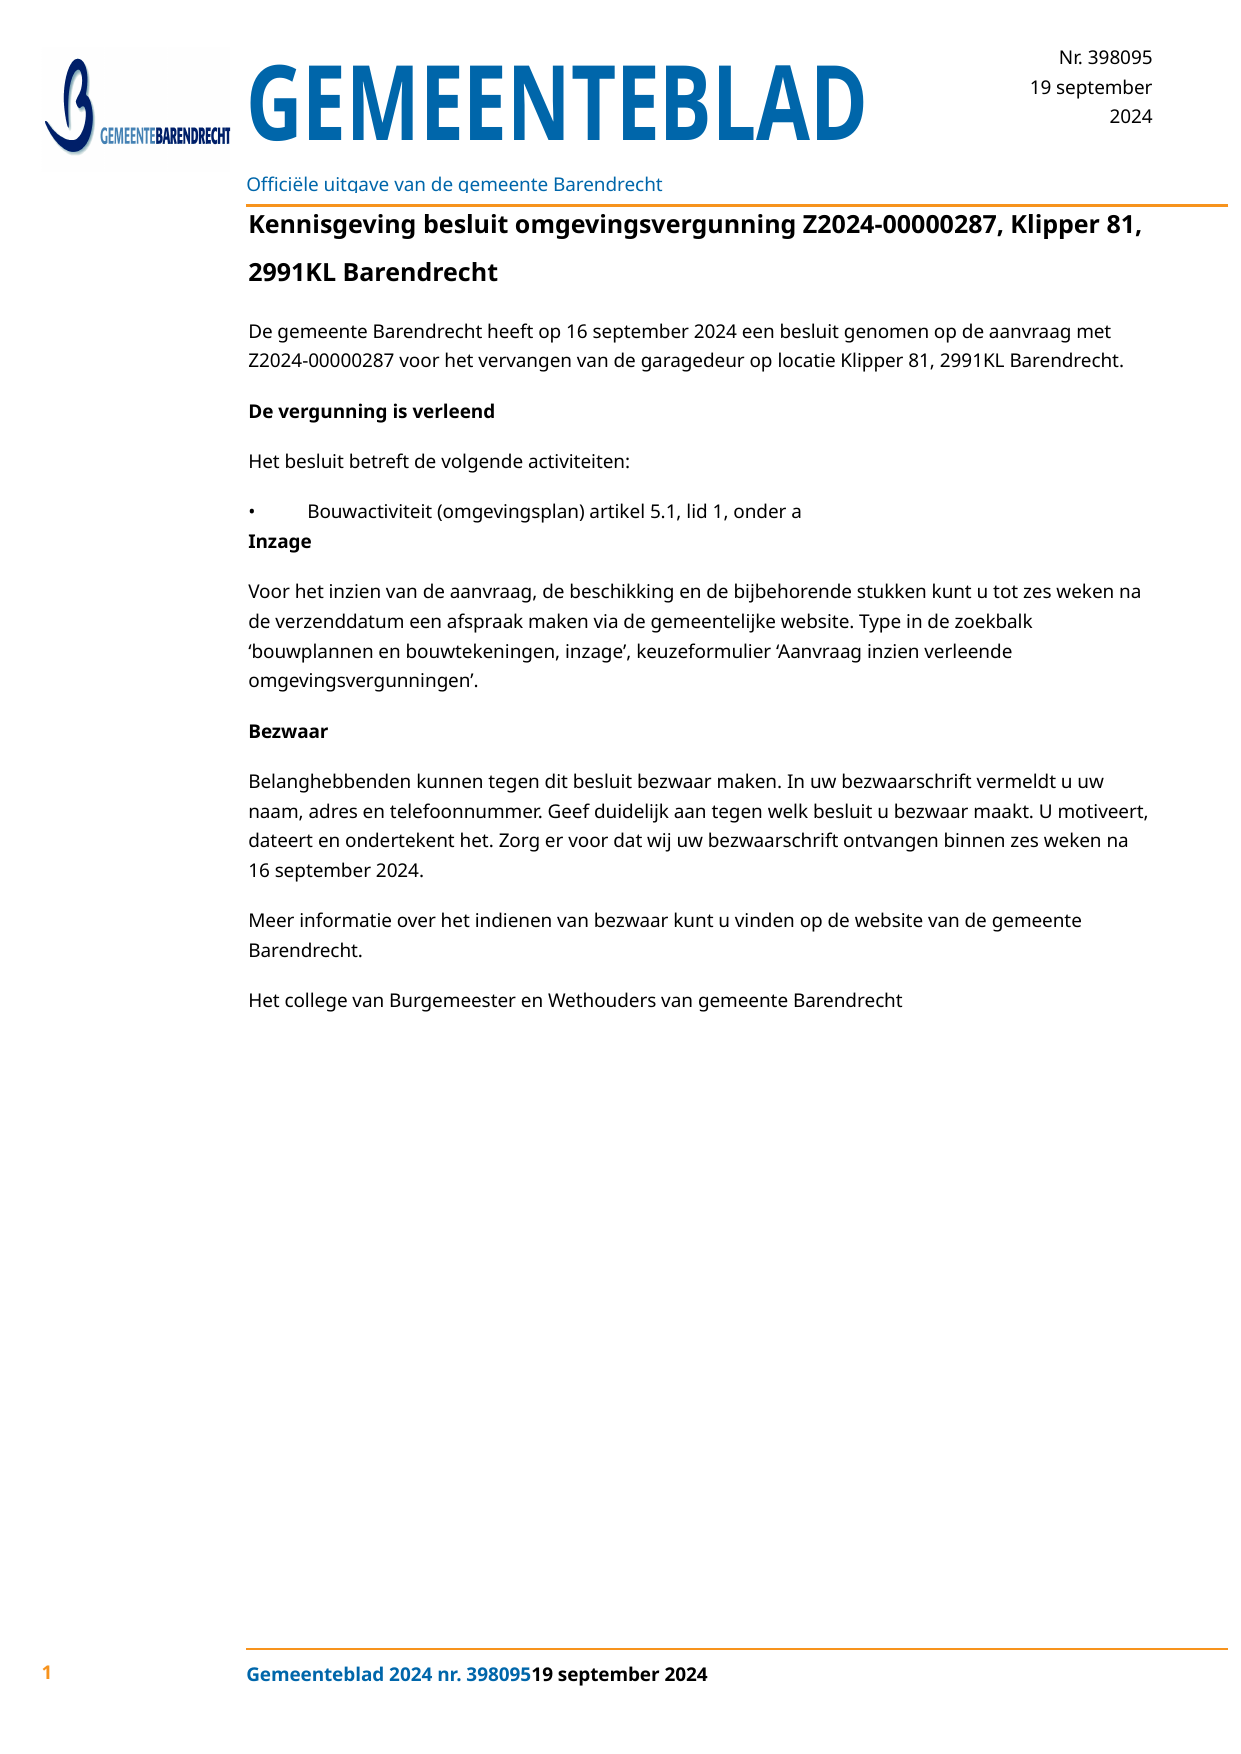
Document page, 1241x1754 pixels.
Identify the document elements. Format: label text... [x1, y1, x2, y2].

text Het besluit betreft de volgende activiteiten: [248, 448, 1152, 474]
text De vergunning is verleend [248, 398, 1152, 424]
picture [41, 47, 231, 172]
text Kennisgeving besluit omgevingsvergunning Z2024-00000287, Klipper 81, 2991KL Barendrecht [248, 207, 1152, 288]
text Belanghebbenden kunnen tegen dit besluit bezwaar maken. In uw bezwaarschrift vermeldt u uw naam, adres en telefoonnummer. Geef duidelijk aan tegen welk besluit u bezwaar maakt. U motiveert, dateert en ondertekent het. Zorg er voor dat wij uw bezwaarschrift ontvangen binnen zes weken na 16 september 2024. [248, 768, 1152, 883]
text Het college van Burgemeester en Wethouders van gemeente Barendrecht [248, 987, 1152, 1013]
list Bouwactiviteit (omgevingsplan) artikel 5.1, lid 1, onder a [248, 499, 1152, 524]
text Voor het inzien van de aanvraag, de beschikking en de bijbehorende stukken kunt u tot zes weken na de verzenddatum een afspraak maken via de gemeentelijke website. Type in de zoekbalk ‘bouwplannen en bouwtekeningen, inzage’, keuzeformulier ‘Aanvraag inzien verleende omgevingsvergunningen’. [248, 579, 1152, 693]
text Inzage [248, 528, 1152, 554]
text Bezwaar [248, 718, 1152, 744]
text Meer informatie over het indienen van bezwaar kunt u vinden op de website van de gemeente Barendrecht. [248, 907, 1152, 963]
text De gemeente Barendrecht heeft op 16 september 2024 een besluit genomen op de aanvraag met Z2024-00000287 voor het vervangen van de garagedeur op locatie Klipper 81, 2991KL Barendrecht. [248, 318, 1152, 373]
